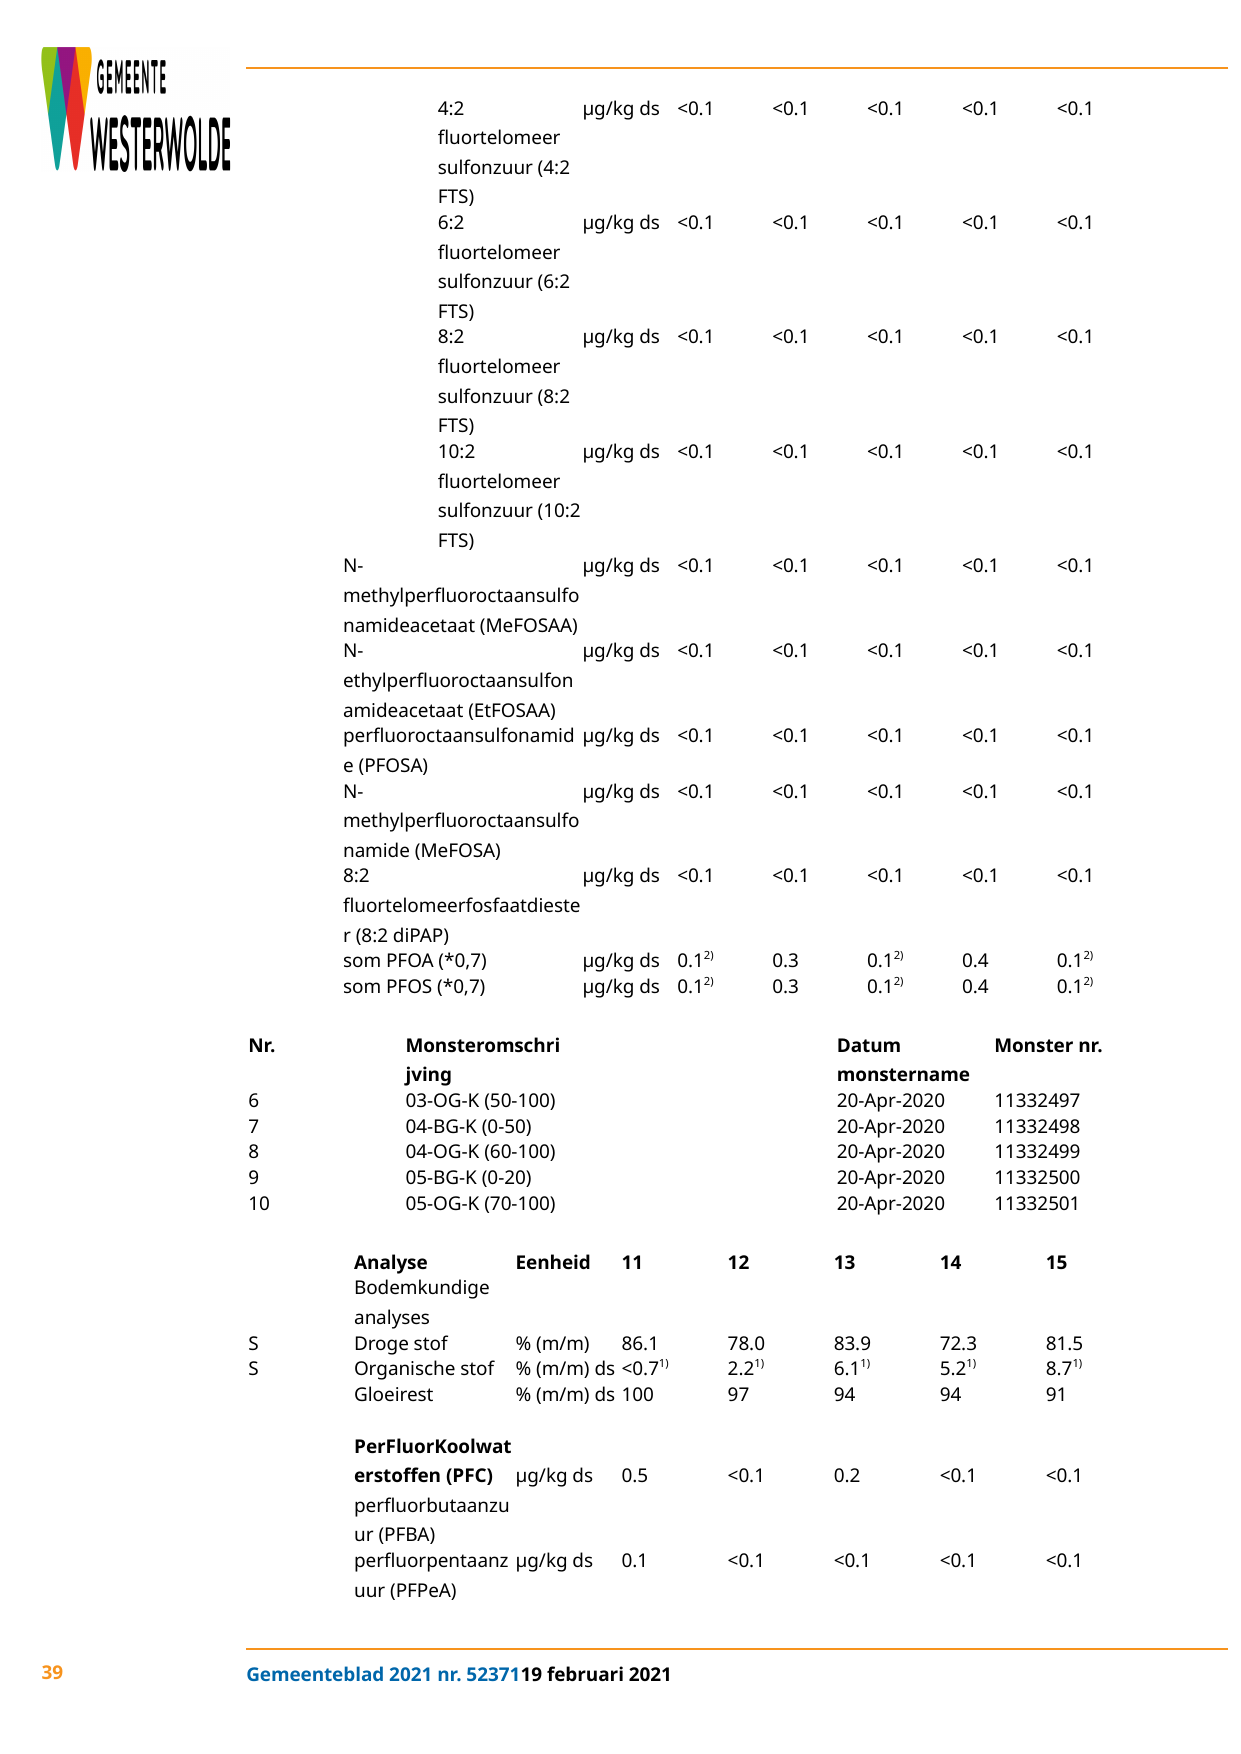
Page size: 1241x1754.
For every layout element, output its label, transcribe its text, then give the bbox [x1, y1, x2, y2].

table_cell 0.3 [772, 948, 867, 973]
table_cell <0.1 [867, 438, 962, 553]
table_cell <0.1 [867, 723, 962, 778]
table_cell <0.1 [677, 638, 772, 722]
table_cell 86.1 [621, 1330, 727, 1356]
table_cell <0.1 [1046, 1547, 1152, 1603]
table_cell <0.1 [772, 438, 867, 553]
table_header 12 [728, 1249, 833, 1274]
table_cell 6.11) [834, 1356, 939, 1381]
table_cell <0.1 [677, 863, 772, 948]
table_cell <0.1 [962, 209, 1057, 324]
table_cell 20-Apr-2020 [837, 1190, 994, 1216]
table_cell [1046, 1275, 1152, 1330]
table_cell [248, 1433, 354, 1547]
table_cell 9 [248, 1165, 405, 1190]
table_cell % (m/m) ds [515, 1356, 621, 1381]
table_cell <0.1 [962, 438, 1057, 553]
table_cell [248, 553, 343, 638]
table_cell 4:2 fluortelomeer sulfonzuur (4:2 FTS) [438, 95, 582, 209]
table_cell % (m/m) ds [515, 1381, 621, 1407]
table_cell <0.1 [728, 1433, 833, 1547]
table_cell S [248, 1330, 354, 1356]
table_cell 0.12) [1057, 948, 1152, 973]
table_cell [248, 324, 438, 438]
table_cell [834, 1407, 939, 1433]
table_header 15 [1046, 1249, 1152, 1274]
table_cell <0.1 [867, 778, 962, 863]
table_cell <0.1 [772, 723, 867, 778]
table_cell 0.4 [962, 948, 1057, 973]
table_cell [248, 638, 343, 722]
table_cell [248, 1381, 354, 1407]
table_cell [728, 1407, 833, 1433]
table_cell µg/kg ds [582, 863, 677, 948]
table_header 13 [834, 1249, 939, 1274]
table_cell [248, 95, 438, 209]
table_cell N-methylperfluoroctaansulfonamideacetaat (MeFOSAA) [343, 553, 582, 638]
table_cell 20-Apr-2020 [837, 1139, 994, 1164]
table_cell 8:2 fluortelomeerfosfaatdiester (8:2 diPAP) [343, 863, 582, 948]
table_cell Bodemkundige analyses [354, 1275, 515, 1330]
table_cell 6 [248, 1087, 405, 1113]
table_cell 0.12) [1057, 973, 1152, 999]
table_cell <0.1 [962, 553, 1057, 638]
table_header Monster nr. [994, 1032, 1152, 1087]
table_cell Gloeirest [354, 1381, 515, 1407]
table_cell <0.1 [677, 95, 772, 209]
table_cell <0.1 [677, 209, 772, 324]
table_cell µg/kg ds [582, 95, 677, 209]
table_cell 10 [248, 1190, 405, 1216]
table_cell 97 [728, 1381, 833, 1407]
table_cell 03-OG-K (50-100) [405, 1087, 563, 1113]
table_cell 6:2 fluortelomeer sulfonzuur (6:2 FTS) [438, 209, 582, 324]
table_cell [248, 778, 343, 863]
table_cell <0.1 [962, 95, 1057, 209]
table_cell <0.1 [867, 324, 962, 438]
table_cell <0.1 [772, 863, 867, 948]
table_header Analyse [354, 1249, 515, 1274]
table_cell [1046, 1407, 1152, 1433]
table_cell 0.12) [677, 948, 772, 973]
table_cell 11332497 [994, 1087, 1152, 1113]
table_cell <0.1 [834, 1547, 939, 1603]
table_cell [563, 1087, 837, 1113]
table_cell <0.1 [677, 553, 772, 638]
table_cell <0.1 [772, 553, 867, 638]
table_cell [563, 1165, 837, 1190]
table_cell [728, 1275, 833, 1330]
table_cell PerFluorKoolwaterstoffen (PFC) perfluorbutaanzuur (PFBA) [354, 1433, 515, 1547]
table_cell som PFOA (*0,7) [343, 948, 582, 973]
table_cell 100 [621, 1381, 727, 1407]
table_cell <0.1 [677, 723, 772, 778]
table_cell 05-BG-K (0-20) [405, 1165, 563, 1190]
table_cell <0.1 [1057, 438, 1152, 553]
table_cell N-ethylperfluoroctaansulfonamideacetaat (EtFOSAA) [343, 638, 582, 722]
table_cell <0.1 [1057, 324, 1152, 438]
table_cell [940, 1275, 1046, 1330]
table_cell [621, 1275, 727, 1330]
table_cell perfluoroctaansulfonamide (PFOSA) [343, 723, 582, 778]
table_cell µg/kg ds [582, 324, 677, 438]
table_cell 94 [940, 1381, 1046, 1407]
table_cell % (m/m) [515, 1330, 621, 1356]
table_cell <0.1 [1057, 778, 1152, 863]
table_cell <0.1 [677, 778, 772, 863]
table_header Eenheid [515, 1249, 621, 1274]
table_cell 20-Apr-2020 [837, 1087, 994, 1113]
table_header Nr. [248, 1032, 405, 1087]
table_cell [248, 1275, 354, 1330]
table_cell [563, 1190, 837, 1216]
table_cell <0.1 [1057, 863, 1152, 948]
table_header Monsteromschrijving [405, 1032, 563, 1087]
table_cell <0.1 [728, 1547, 833, 1603]
table_cell [563, 1139, 837, 1164]
table_cell [248, 863, 343, 948]
table_cell µg/kg ds [582, 723, 677, 778]
table_cell 0.12) [867, 948, 962, 973]
table_cell 91 [1046, 1381, 1152, 1407]
table_cell [515, 1275, 621, 1330]
table_cell µg/kg ds [582, 209, 677, 324]
table_cell <0.1 [772, 324, 867, 438]
table_cell <0.1 [962, 324, 1057, 438]
table_cell [940, 1407, 1046, 1433]
table_cell <0.1 [940, 1547, 1046, 1603]
table_cell [834, 1275, 939, 1330]
table_cell <0.1 [1057, 209, 1152, 324]
table_cell <0.1 [677, 324, 772, 438]
table_header [248, 1249, 354, 1274]
table_cell <0.1 [1057, 95, 1152, 209]
table_header [563, 1032, 837, 1087]
table_cell 0.3 [772, 973, 867, 999]
table_cell µg/kg ds [515, 1433, 621, 1547]
table_cell <0.1 [867, 553, 962, 638]
table_cell [248, 973, 343, 999]
table_cell 8 [248, 1139, 405, 1164]
table_cell 20-Apr-2020 [837, 1113, 994, 1139]
table_cell 5.21) [940, 1356, 1046, 1381]
table_cell <0.1 [1057, 723, 1152, 778]
table_cell 0.5 [621, 1433, 727, 1547]
table_cell 72.3 [940, 1330, 1046, 1356]
table_cell [248, 209, 438, 324]
table_cell Droge stof [354, 1330, 515, 1356]
table_header 11 [621, 1249, 727, 1274]
table_cell <0.1 [962, 778, 1057, 863]
table_cell µg/kg ds [582, 948, 677, 973]
table_cell <0.1 [867, 209, 962, 324]
table_cell µg/kg ds [582, 438, 677, 553]
table_cell perfluorpentaanzuur (PFPeA) [354, 1547, 515, 1603]
table_cell <0.71) [621, 1356, 727, 1381]
table_cell <0.1 [677, 438, 772, 553]
table_cell [248, 438, 438, 553]
table_cell <0.1 [1057, 638, 1152, 722]
table_cell <0.1 [772, 638, 867, 722]
table_cell µg/kg ds [582, 638, 677, 722]
table_cell [248, 1547, 354, 1603]
table_cell [248, 1407, 354, 1433]
picture [41, 47, 231, 172]
table_cell som PFOS (*0,7) [343, 973, 582, 999]
table_cell [515, 1407, 621, 1433]
table_cell <0.1 [772, 95, 867, 209]
table_cell [248, 723, 343, 778]
table_cell 81.5 [1046, 1330, 1152, 1356]
table_cell [354, 1407, 515, 1433]
table_cell <0.1 [867, 638, 962, 722]
table_cell 11332498 [994, 1113, 1152, 1139]
table_cell [563, 1113, 837, 1139]
table_cell <0.1 [1057, 553, 1152, 638]
table_cell <0.1 [962, 638, 1057, 722]
table_cell µg/kg ds [582, 778, 677, 863]
table_cell 0.12) [867, 973, 962, 999]
table_cell <0.1 [867, 863, 962, 948]
table_cell 11332501 [994, 1190, 1152, 1216]
table_cell 94 [834, 1381, 939, 1407]
table_cell 83.9 [834, 1330, 939, 1356]
table_cell 0.4 [962, 973, 1057, 999]
table_cell <0.1 [772, 778, 867, 863]
table_cell µg/kg ds [582, 973, 677, 999]
table_cell <0.1 [867, 95, 962, 209]
table_cell <0.1 [772, 209, 867, 324]
table_cell <0.1 [962, 723, 1057, 778]
table_cell 10:2 fluortelomeer sulfonzuur (10:2 FTS) [438, 438, 582, 553]
table_cell 0.12) [677, 973, 772, 999]
table_cell 0.2 [834, 1433, 939, 1547]
table_cell µg/kg ds [582, 553, 677, 638]
table_cell [621, 1407, 727, 1433]
table_cell 8.71) [1046, 1356, 1152, 1381]
table_header 14 [940, 1249, 1046, 1274]
table_cell [248, 948, 343, 973]
table_cell <0.1 [962, 863, 1057, 948]
table_cell Organische stof [354, 1356, 515, 1381]
table_cell 04-BG-K (0-50) [405, 1113, 563, 1139]
table_cell 20-Apr-2020 [837, 1165, 994, 1190]
table_cell 0.1 [621, 1547, 727, 1603]
table_cell N-methylperfluoroctaansulfonamide (MeFOSA) [343, 778, 582, 863]
table_header Datum monstername [837, 1032, 994, 1087]
table_cell <0.1 [1046, 1433, 1152, 1547]
table_cell 05-OG-K (70-100) [405, 1190, 563, 1216]
table_cell µg/kg ds [515, 1547, 621, 1603]
table_cell <0.1 [940, 1433, 1046, 1547]
table_cell 7 [248, 1113, 405, 1139]
table_cell 04-OG-K (60-100) [405, 1139, 563, 1164]
table_cell 78.0 [728, 1330, 833, 1356]
table_cell S [248, 1356, 354, 1381]
table_cell 11332499 [994, 1139, 1152, 1164]
table_cell 2.21) [728, 1356, 833, 1381]
table_cell 8:2 fluortelomeer sulfonzuur (8:2 FTS) [438, 324, 582, 438]
table_cell 11332500 [994, 1165, 1152, 1190]
